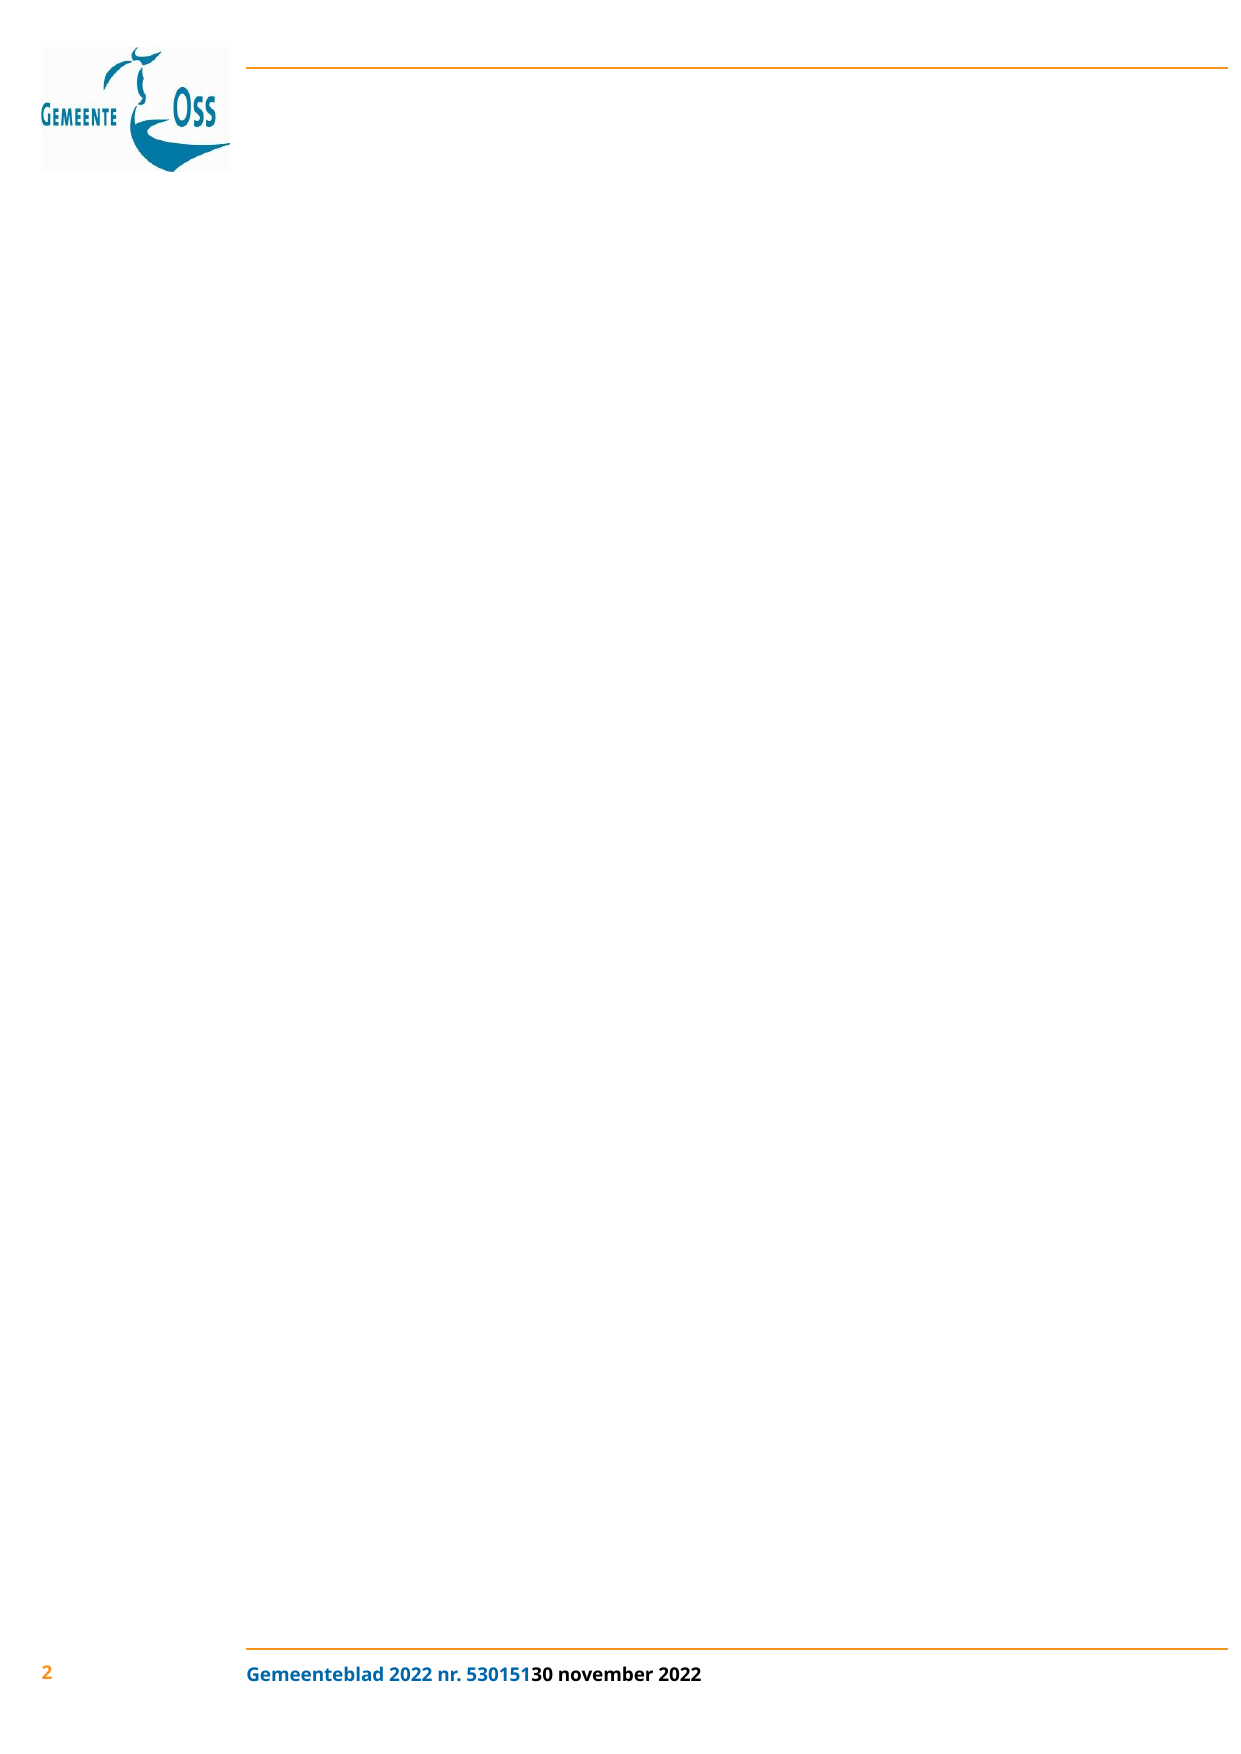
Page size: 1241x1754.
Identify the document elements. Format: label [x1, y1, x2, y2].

picture [41, 47, 231, 172]
